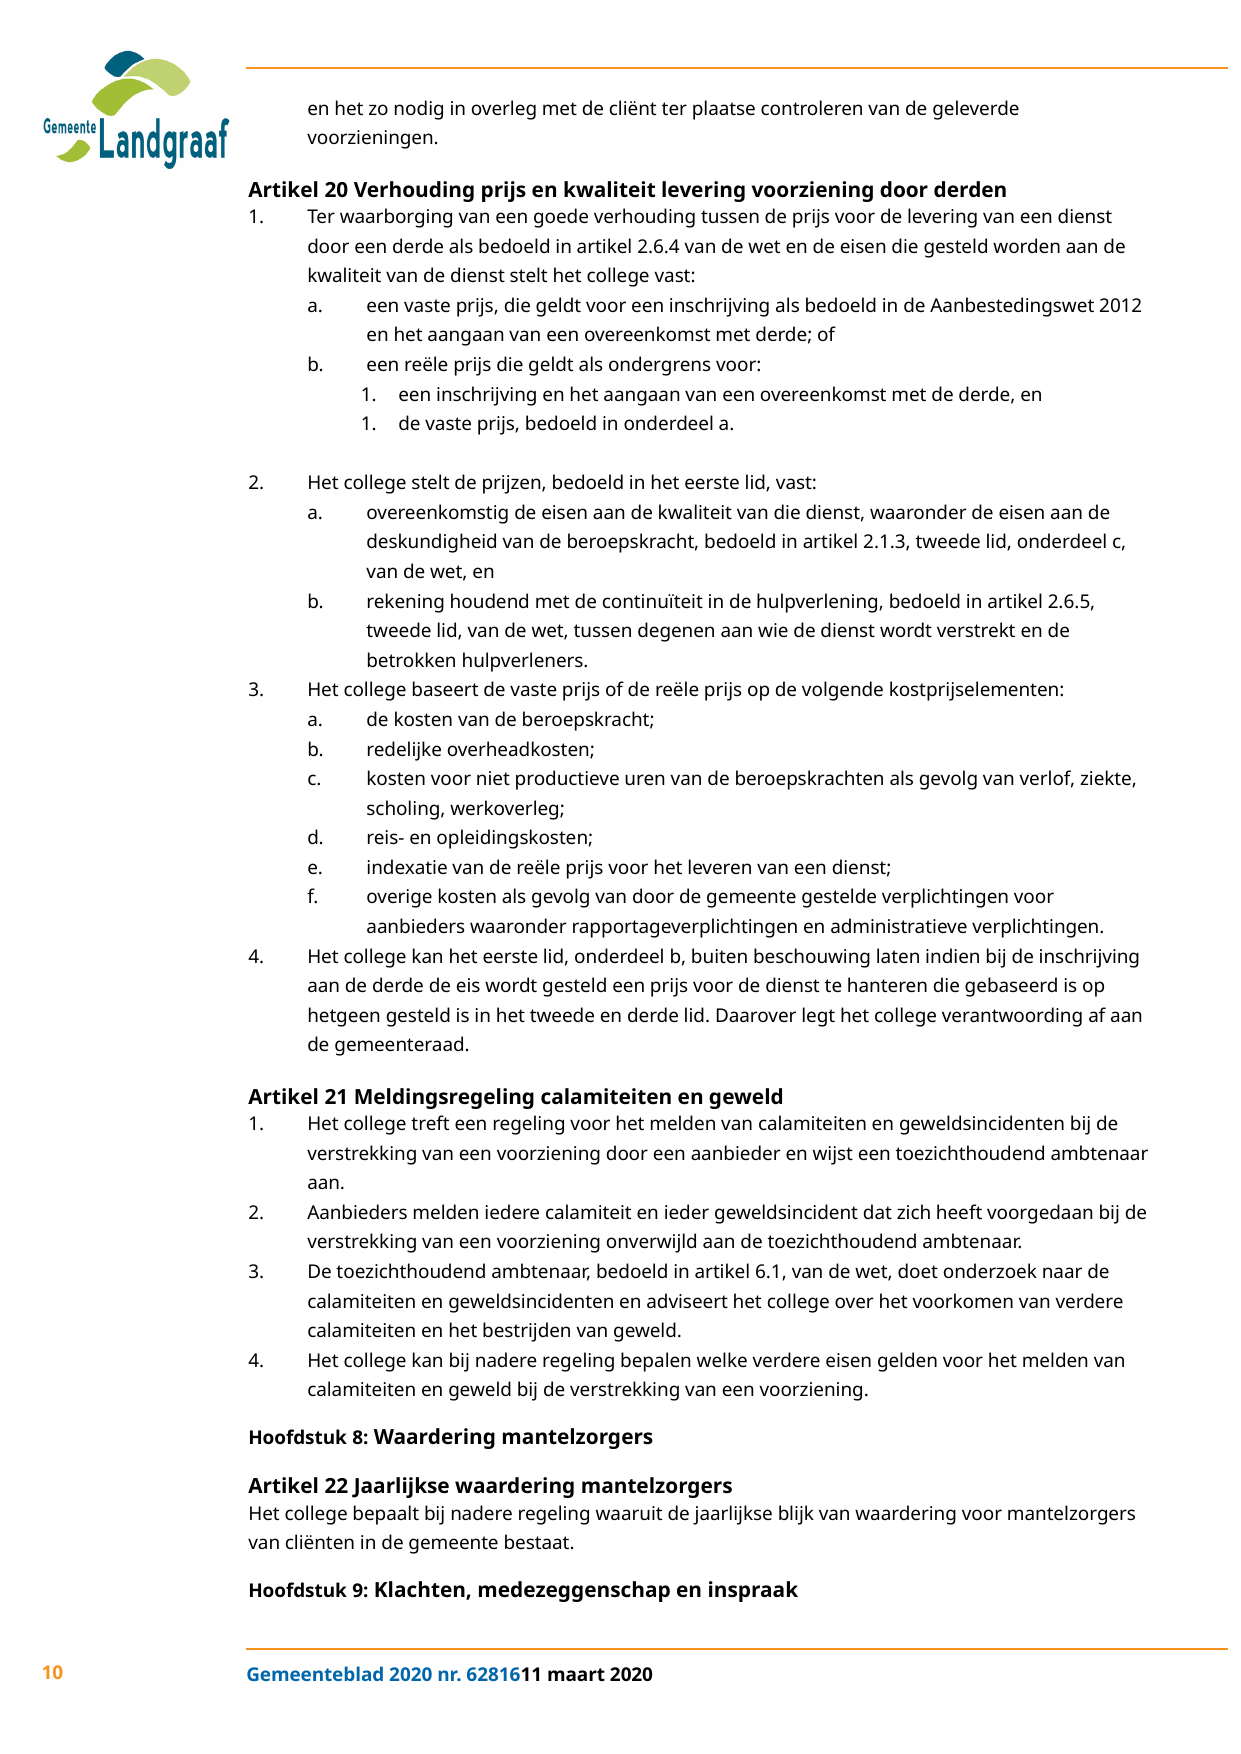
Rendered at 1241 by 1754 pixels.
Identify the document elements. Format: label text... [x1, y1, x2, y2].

list Het college stelt de prijzen, bedoeld in het eerste lid, vast: [248, 469, 1152, 495]
text Hoofdstuk 8: Waardering mantelzorgers [248, 1422, 1152, 1451]
list Het college baseert de vaste prijs of de reële prijs op de volgende kostprijselementen: [248, 677, 1152, 702]
text Het college bepaalt bij nadere regeling waaruit de jaarlijkse blijk van waardering voor mantelzorgers van cliënten in de gemeente bestaat. [248, 1500, 1152, 1555]
text Artikel 21 Meldingsregeling calamiteiten en geweld [248, 1082, 1152, 1110]
list een inschrijving en het aangaan van een overeenkomst met de derde, en [361, 381, 1152, 406]
list de kosten van de beroepskracht; [307, 706, 1152, 732]
list kosten voor niet productieve uren van de beroepskrachten als gevolg van verlof, ziekte, scholing, werkoverleg; [307, 765, 1152, 821]
list indexatie van de reële prijs voor het leveren van een dienst; [307, 854, 1152, 880]
list Ter waarborging van een goede verhouding tussen de prijs voor de levering van een dienst door een derde als bedoeld in artikel 2.6.4 van de wet en de eisen die gesteld worden aan de kwaliteit van de dienst stelt het college vast: [248, 203, 1152, 288]
list reis- en opleidingskosten; [307, 824, 1152, 850]
list overige kosten als gevolg van door de gemeente gestelde verplichtingen voor aanbieders waaronder rapportageverplichtingen en administratieve verplichtingen. [307, 884, 1152, 939]
list Het college kan het eerste lid, onderdeel b, buiten beschouwing laten indien bij de inschrijving aan de derde de eis wordt gesteld een prijs voor de dienst te hanteren die gebaseerd is op hetgeen gesteld is in het tweede en derde lid. Daarover legt het college verantwoording af aan de gemeenteraad. [248, 943, 1152, 1057]
list De toezichthoudend ambtenaar, bedoeld in artikel 6.1, van de wet, doet onderzoek naar de calamiteiten en geweldsincidenten en adviseert het college over het voorkomen van verdere calamiteiten en het bestrijden van geweld. [248, 1258, 1152, 1343]
list Het college kan bij nadere regeling bepalen welke verdere eisen gelden voor het melden van calamiteiten en geweld bij de verstrekking van een voorziening. [248, 1347, 1152, 1402]
list een reële prijs die geldt als ondergrens voor: [307, 351, 1152, 377]
text Hoofdstuk 9: Klachten, medezeggenschap en inspraak [248, 1575, 1152, 1604]
list de vaste prijs, bedoeld in onderdeel a. [361, 410, 1152, 436]
list en het zo nodig in overleg met de cliënt ter plaatse controleren van de geleverde voorzieningen. [248, 95, 1152, 150]
list een vaste prijs, die geldt voor een inschrijving als bedoeld in de Aanbestedingswet 2012 en het aangaan van een overeenkomst met derde; of [307, 292, 1152, 347]
list Het college treft een regeling voor het melden van calamiteiten en geweldsincidenten bij de verstrekking van een voorziening door een aanbieder en wijst een toezichthoudend ambtenaar aan. [248, 1110, 1152, 1195]
text Artikel 22 Jaarlijkse waardering mantelzorgers [248, 1472, 1152, 1500]
text Artikel 20 Verhouding prijs en kwaliteit levering voorziening door derden [248, 175, 1152, 203]
picture [41, 47, 231, 172]
list redelijke overheadkosten; [307, 736, 1152, 761]
list Aanbieders melden iedere calamiteit en ieder geweldsincident dat zich heeft voorgedaan bij de verstrekking van een voorziening onverwijld aan de toezichthoudend ambtenaar. [248, 1199, 1152, 1254]
list overeenkomstig de eisen aan de kwaliteit van die dienst, waaronder de eisen aan de deskundigheid van de beroepskracht, bedoeld in artikel 2.1.3, tweede lid, onderdeel c, van de wet, en [307, 499, 1152, 584]
list rekening houdend met de continuïteit in de hulpverlening, bedoeld in artikel 2.6.5, tweede lid, van de wet, tussen degenen aan wie de dienst wordt verstrekt en de betrokken hulpverleners. [307, 588, 1152, 673]
